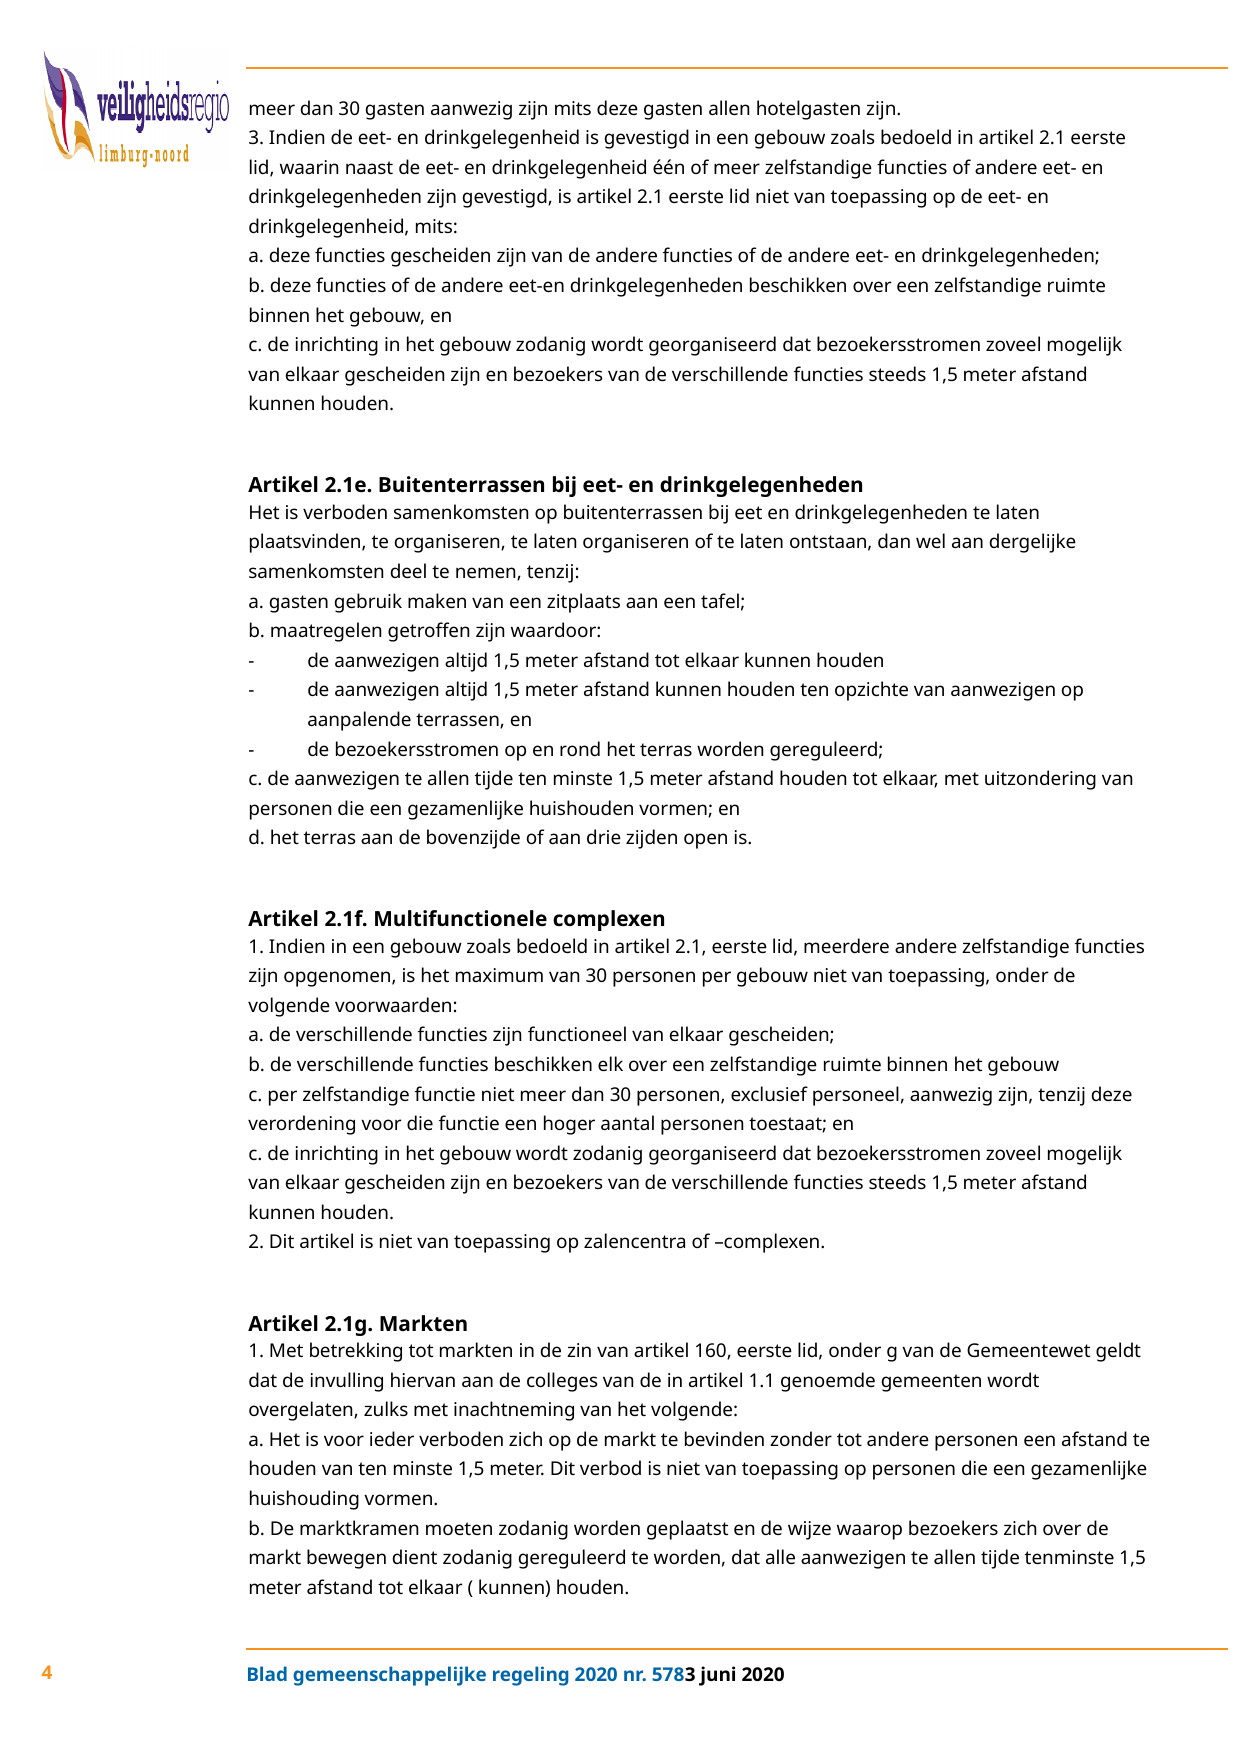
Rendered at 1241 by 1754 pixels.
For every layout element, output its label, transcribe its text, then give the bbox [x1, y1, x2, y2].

text meer dan 30 gasten aanwezig zijn mits deze gasten allen hotelgasten zijn. [248, 95, 1152, 121]
text c. per zelfstandige functie niet meer dan 30 personen, exclusief personeel, aanwezig zijn, tenzij deze verordening voor die functie een hoger aantal personen toestaat; en [248, 1081, 1152, 1136]
text 1. Met betrekking tot markten in de zin van artikel 160, eerste lid, onder g van de Gemeentewet geldt dat de invulling hiervan aan de colleges van de in artikel 1.1 genoemde gemeenten wordt overgelaten, zulks met inachtneming van het volgende: [248, 1337, 1152, 1422]
text 3. Indien de eet- en drinkgelegenheid is gevestigd in een gebouw zoals bedoeld in artikel 2.1 eerste lid, waarin naast de eet- en drinkgelegenheid één of meer zelfstandige functies of andere eet- en drinkgelegenheden zijn gevestigd, is artikel 2.1 eerste lid niet van toepassing op de eet- en drinkgelegenheid, mits: [248, 124, 1152, 239]
text d. het terras aan de bovenzijde of aan drie zijden open is. [248, 824, 1152, 850]
text c. de aanwezigen te allen tijde ten minste 1,5 meter afstand houden tot elkaar, met uitzondering van personen die een gezamenlijke huishouden vormen; en [248, 765, 1152, 821]
text Het is verboden samenkomsten op buitenterrassen bij eet en drinkgelegenheden te laten plaatsvinden, te organiseren, te laten organiseren of te laten ontstaan, dan wel aan dergelijke samenkomsten deel te nemen, tenzij: [248, 499, 1152, 584]
list de aanwezigen altijd 1,5 meter afstand kunnen houden ten opzichte van aanwezigen op aanpalende terrassen, en [248, 677, 1152, 732]
text b. De marktkramen moeten zodanig worden geplaatst en de wijze waarop bezoekers zich over de markt bewegen dient zodanig gereguleerd te worden, dat alle aanwezigen te allen tijde tenminste 1,5 meter afstand tot elkaar ( kunnen) houden. [248, 1515, 1152, 1599]
text c. de inrichting in het gebouw wordt zodanig georganiseerd dat bezoekersstromen zoveel mogelijk van elkaar gescheiden zijn en bezoekers van de verschillende functies steeds 1,5 meter afstand kunnen houden. [248, 1140, 1152, 1225]
list de bezoekersstromen op en rond het terras worden gereguleerd; [248, 736, 1152, 761]
text b. deze functies of de andere eet-en drinkgelegenheden beschikken over een zelfstandige ruimte binnen het gebouw, en [248, 272, 1152, 328]
picture [41, 47, 231, 172]
text Artikel 2.1f. Multifunctionele complexen [248, 904, 1152, 933]
text a. deze functies gescheiden zijn van de andere functies of de andere eet- en drinkgelegenheden; [248, 243, 1152, 268]
text 2. Dit artikel is niet van toepassing op zalencentra of –complexen. [248, 1229, 1152, 1254]
text b. maatregelen getroffen zijn waardoor: [248, 617, 1152, 643]
text a. Het is voor ieder verboden zich op de markt te bevinden zonder tot andere personen een afstand te houden van ten minste 1,5 meter. Dit verbod is niet van toepassing op personen die een gezamenlijke huishouding vormen. [248, 1426, 1152, 1511]
text b. de verschillende functies beschikken elk over een zelfstandige ruimte binnen het gebouw [248, 1051, 1152, 1077]
text a. de verschillende functies zijn functioneel van elkaar gescheiden; [248, 1022, 1152, 1047]
text Artikel 2.1g. Markten [248, 1309, 1152, 1337]
text a. gasten gebruik maken van een zitplaats aan een tafel; [248, 588, 1152, 613]
text c. de inrichting in het gebouw zodanig wordt georganiseerd dat bezoekersstromen zoveel mogelijk van elkaar gescheiden zijn en bezoekers van de verschillende functies steeds 1,5 meter afstand kunnen houden. [248, 331, 1152, 416]
text Artikel 2.1e. Buitenterrassen bij eet- en drinkgelegenheden [248, 471, 1152, 499]
list de aanwezigen altijd 1,5 meter afstand tot elkaar kunnen houden [248, 647, 1152, 673]
text 1. Indien in een gebouw zoals bedoeld in artikel 2.1, eerste lid, meerdere andere zelfstandige functies zijn opgenomen, is het maximum van 30 personen per gebouw niet van toepassing, onder de volgende voorwaarden: [248, 933, 1152, 1018]
